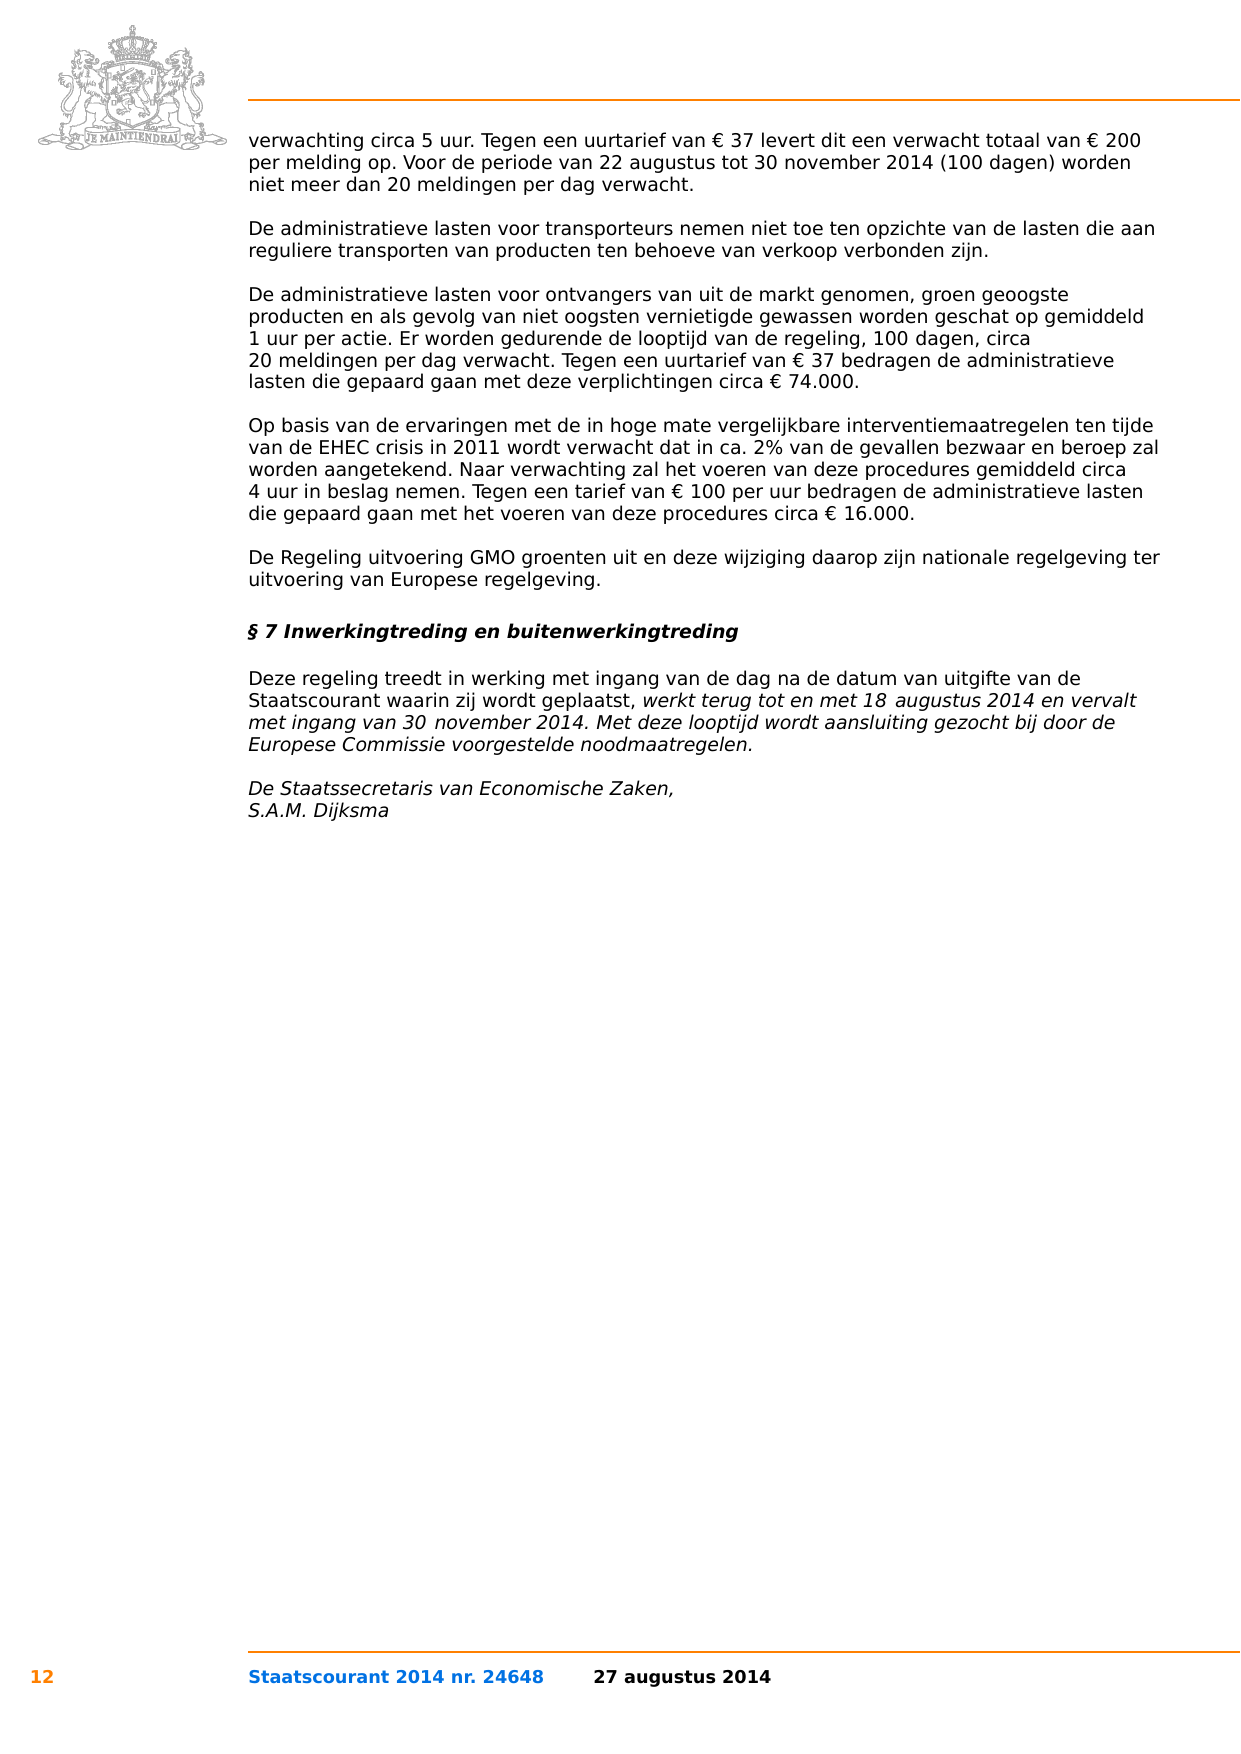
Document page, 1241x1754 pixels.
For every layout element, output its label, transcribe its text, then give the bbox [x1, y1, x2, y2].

text De Regeling uitvoering GMO groenten uit en deze wijziging daarop zijn nationale regelgeving ter uitvoering van Europese regelgeving. [248, 547, 1163, 591]
text De Staatssecretaris van Economische Zaken, S.A.M. Dijksma [248, 778, 1163, 822]
text De administratieve lasten voor transporteurs nemen niet toe ten opzichte van de lasten die aan reguliere transporten van producten ten behoeve van verkoop verbonden zijn. [248, 218, 1163, 262]
text De administratieve lasten voor ontvangers van uit de markt genomen, groen geoogste producten en als gevolg van niet oogsten vernietigde gewassen worden geschat op gemiddeld 1 uur per actie. Er worden gedurende de looptijd van de regeling, 100 dagen, circa 20 meldingen per dag verwacht. Tegen een uurtarief van € 37 bedragen de administratieve lasten die gepaard gaan met deze verplichtingen circa € 74.000. [248, 283, 1163, 393]
subtitle § 7 Inwerkingtreding en buitenwerkingtreding [248, 621, 1163, 643]
text Deze regeling treedt in werking met ingang van de dag na de datum van uitgifte van de Staatscourant waarin zij wordt geplaatst, werkt terug tot en met 18 augustus 2014 en vervalt met ingang van 30 november 2014. Met deze looptijd wordt aansluiting gezocht bij door de Europese Commissie voorgestelde noodmaatregelen. [248, 668, 1163, 756]
picture [38, 25, 227, 150]
text verwachting circa 5 uur. Tegen een uurtarief van € 37 levert dit een verwacht totaal van € 200 per melding op. Voor de periode van 22 augustus tot 30 november 2014 (100 dagen) worden niet meer dan 20 meldingen per dag verwacht. [248, 130, 1163, 196]
text Op basis van de ervaringen met de in hoge mate vergelijkbare interventiemaatregelen ten tijde van de EHEC crisis in 2011 wordt verwacht dat in ca. 2% van de gevallen bezwaar en beroep zal worden aangetekend. Naar verwachting zal het voeren van deze procedures gemiddeld circa 4 uur in beslag nemen. Tegen een tarief van € 100 per uur bedragen de administratieve lasten die gepaard gaan met het voeren van deze procedures circa € 16.000. [248, 415, 1163, 525]
